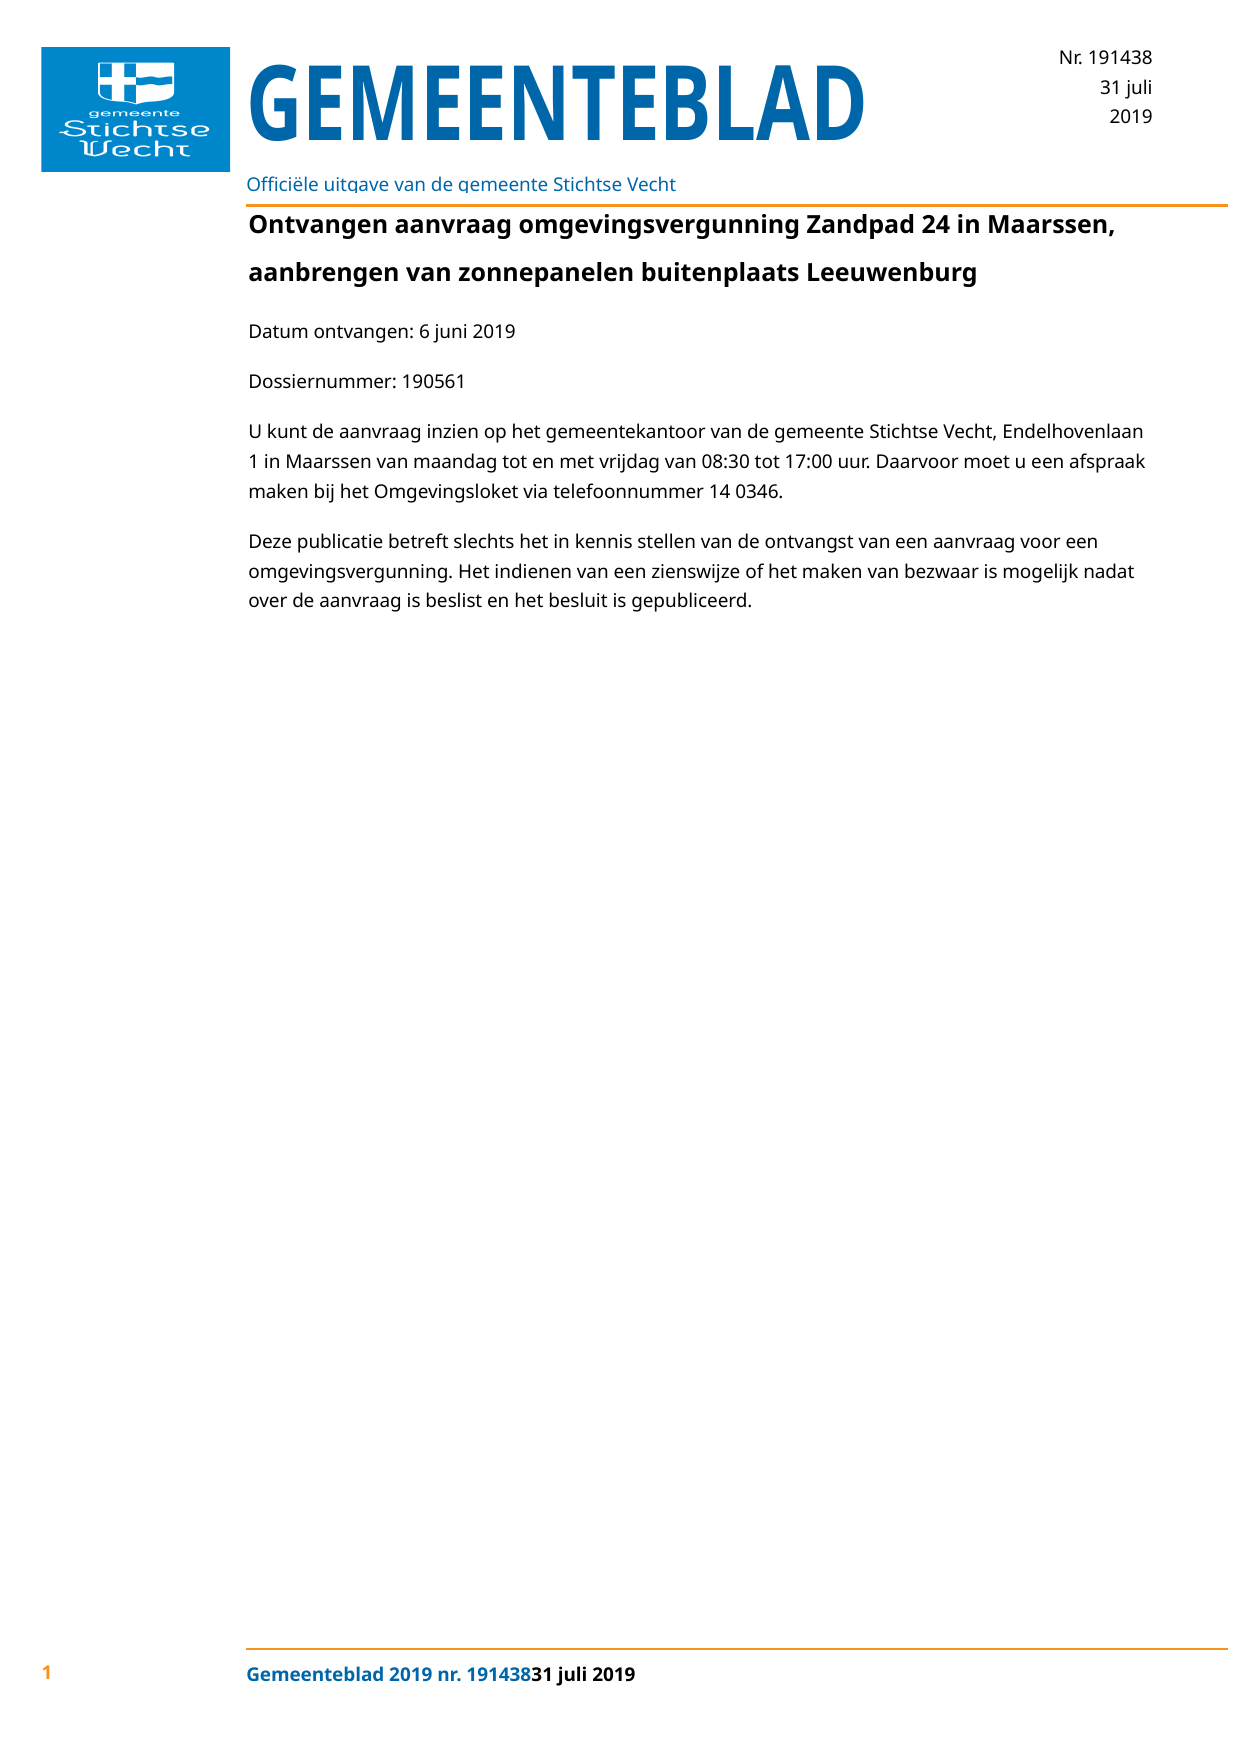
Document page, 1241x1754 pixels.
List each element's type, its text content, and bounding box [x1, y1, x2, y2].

text Deze publicatie betreft slechts het in kennis stellen van de ontvangst van een aanvraag voor een omgevingsvergunning. Het indienen van een zienswijze of het maken van bezwaar is mogelijk nadat over de aanvraag is beslist en het besluit is gepubliceerd. [248, 528, 1152, 613]
text Datum ontvangen: 6 juni 2019 [248, 318, 1152, 344]
picture [99, 63, 135, 101]
picture [137, 63, 174, 103]
text Ontvangen aanvraag omgevingsvergunning Zandpad 24 in Maarssen, aanbrengen van zonnepanelen buitenplaats Leeuwenburg [248, 207, 1152, 288]
text U kunt de aanvraag inzien op het gemeentekantoor van de gemeente Stichtse Vecht, Endelhovenlaan 1 in Maarssen van maandag tot en met vrijdag van 08:30 tot 17:00 uur. Daarvoor moet u een afspraak maken bij het Omgevingsloket via telefoonnummer 14 0346. [248, 419, 1152, 504]
text Dossiernummer: 190561 [248, 368, 1152, 394]
